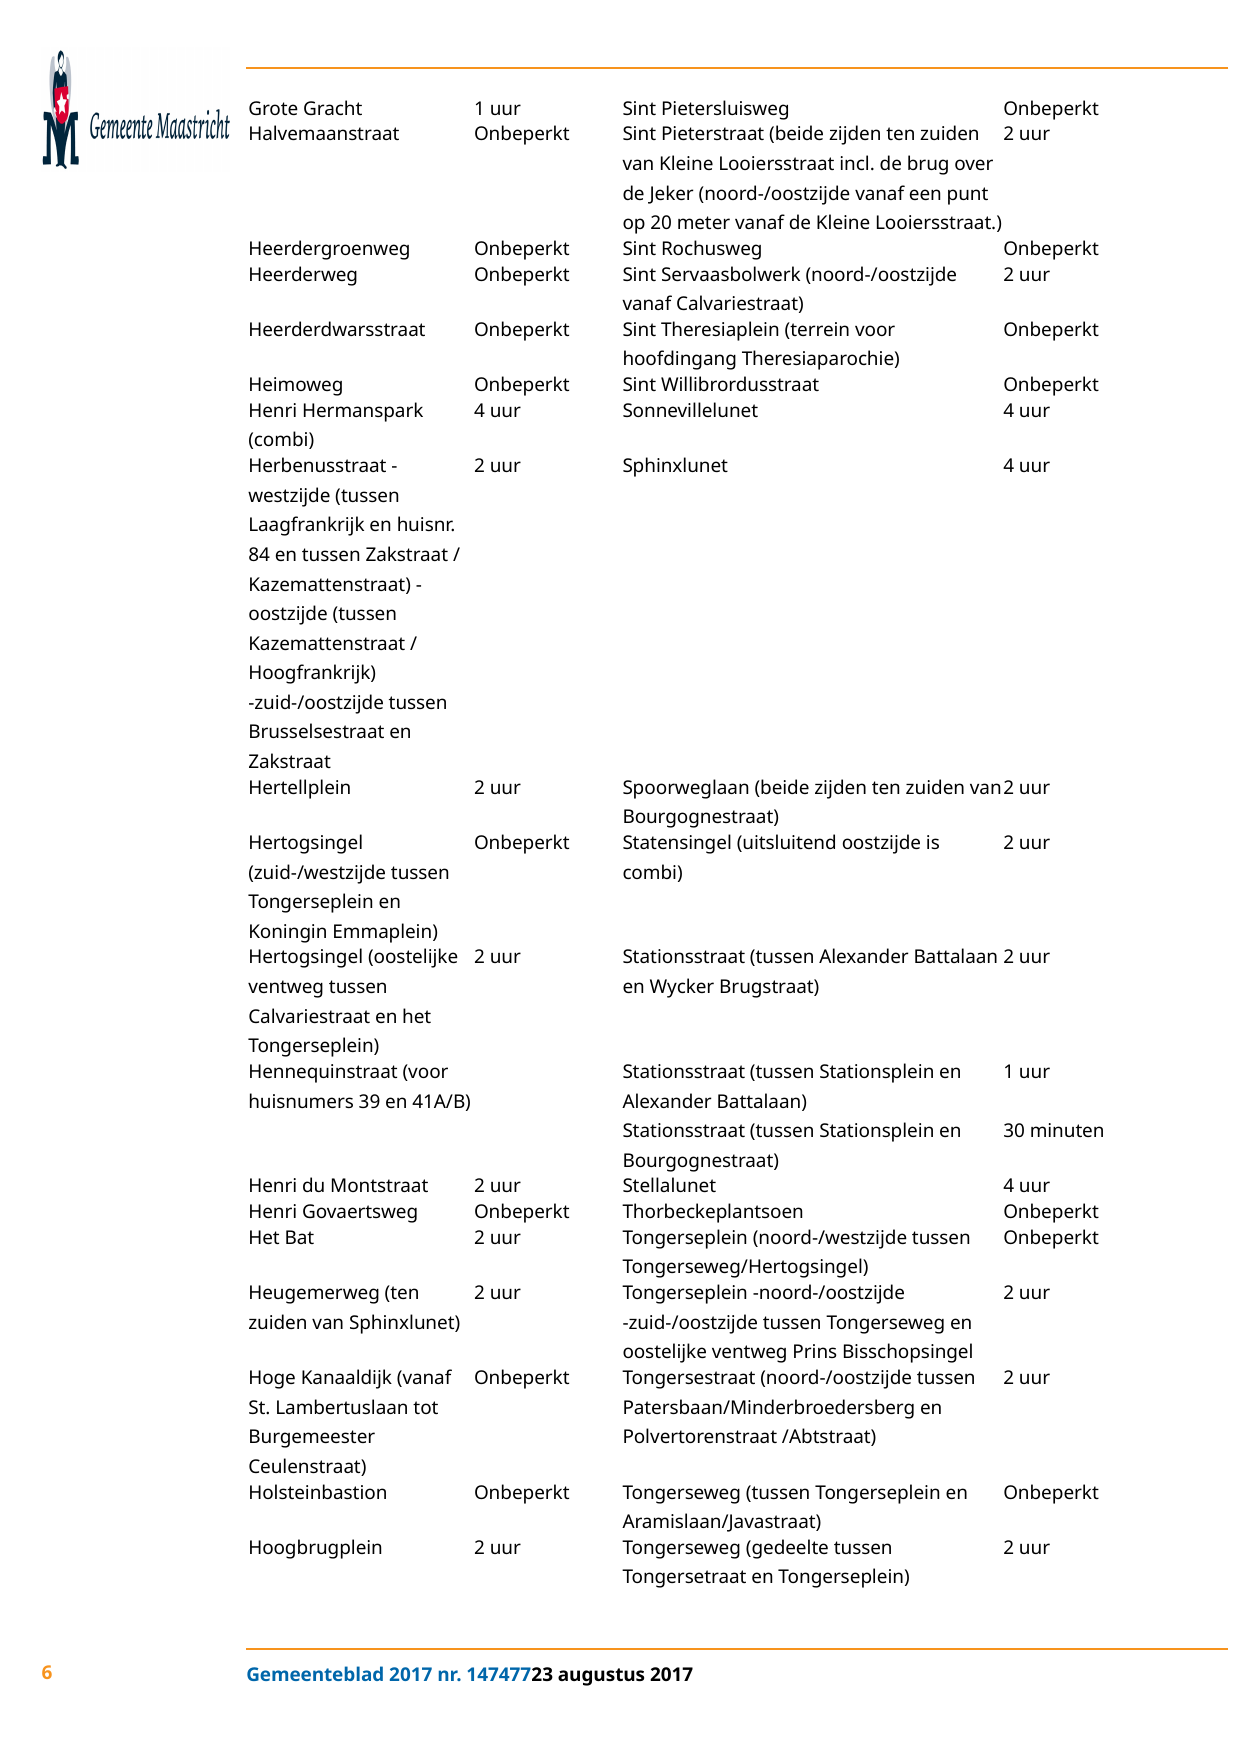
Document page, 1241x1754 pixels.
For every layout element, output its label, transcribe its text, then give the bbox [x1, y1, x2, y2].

table_cell 4 uur [1003, 1173, 1152, 1198]
table_cell Henri Govaertsweg [248, 1199, 474, 1224]
table_cell Sint Willibrordusstraat [622, 371, 1003, 397]
table_cell 2 uur [1003, 261, 1152, 316]
table_cell Onbeperkt [1003, 1479, 1152, 1534]
table_cell Onbeperkt [474, 235, 622, 261]
table_cell Onbeperkt [474, 261, 622, 316]
table_cell Heerderweg [248, 261, 474, 316]
table_cell Onbeperkt [474, 829, 622, 944]
table_cell Onbeperkt [474, 1479, 622, 1534]
table_cell Heugemerweg (ten zuiden van Sphinxlunet) [248, 1280, 474, 1364]
table_cell Heerdergroenweg [248, 235, 474, 261]
table_cell Henri du Montstraat [248, 1173, 474, 1198]
table_cell Sint Theresiaplein (terrein voor hoofdingang Theresiaparochie) [622, 316, 1003, 371]
table_cell 2 uur [1003, 121, 1152, 235]
table_cell 1 uur 30 minuten [1003, 1058, 1152, 1173]
table_cell [474, 1058, 622, 1173]
table_cell Henri Hermanspark (combi) [248, 397, 474, 452]
table_cell 2 uur [474, 1534, 622, 1589]
table_cell Hoge Kanaaldijk (vanaf St. Lambertuslaan tot Burgemeester Ceulenstraat) [248, 1364, 474, 1479]
table_cell Hoogbrugplein [248, 1534, 474, 1589]
table_cell Sint Servaasbolwerk (noord-/oostzijde vanaf Calvariestraat) [622, 261, 1003, 316]
table_cell Spoorweglaan (beide zijden ten zuiden van Bourgognestraat) [622, 774, 1003, 829]
table_cell Sint Pietersluisweg [622, 95, 1003, 121]
table_cell Heerderdwarsstraat [248, 316, 474, 371]
table_cell Thorbeckeplantsoen [622, 1199, 1003, 1224]
table_cell 2 uur [474, 944, 622, 1058]
table_cell 2 uur [474, 453, 622, 774]
table_cell 4 uur [1003, 397, 1152, 452]
table_cell Onbeperkt [1003, 316, 1152, 371]
table_cell Tongerseplein -noord-/oostzijde -zuid-/oostzijde tussen Tongerseweg en oostelijke ventweg Prins Bisschopsingel [622, 1280, 1003, 1364]
table_cell 2 uur [474, 1173, 622, 1198]
table_cell Tongerseweg (tussen Tongerseplein en Aramislaan/Javastraat) [622, 1479, 1003, 1534]
table_cell Onbeperkt [1003, 235, 1152, 261]
table_cell Stationsstraat (tussen Alexander Battalaan en Wycker Brugstraat) [622, 944, 1003, 1058]
table_cell Onbeperkt [1003, 1224, 1152, 1279]
table_cell 4 uur [1003, 453, 1152, 774]
table_cell 2 uur [474, 1280, 622, 1364]
table_cell Onbeperkt [474, 371, 622, 397]
table_cell Hennequinstraat (voor huisnumers 39 en 41A/B) [248, 1058, 474, 1173]
table_cell Het Bat [248, 1224, 474, 1279]
table_cell Tongerseplein (noord-/westzijde tussen Tongerseweg/Hertogsingel) [622, 1224, 1003, 1279]
table_cell Hertogsingel (oostelijke ventweg tussen Calvariestraat en het Tongerseplein) [248, 944, 474, 1058]
table_cell Onbeperkt [474, 1364, 622, 1479]
table_cell 2 uur [1003, 1534, 1152, 1589]
table_cell Stellalunet [622, 1173, 1003, 1198]
table_cell Sphinxlunet [622, 453, 1003, 774]
table_cell Onbeperkt [1003, 95, 1152, 121]
table_cell Sint Rochusweg [622, 235, 1003, 261]
table_cell Statensingel (uitsluitend oostzijde is combi) [622, 829, 1003, 944]
table_cell Sint Pieterstraat (beide zijden ten zuiden van Kleine Looiersstraat incl. de brug over de Jeker (noord-/oostzijde vanaf een punt op 20 meter vanaf de Kleine Looiersstraat.) [622, 121, 1003, 235]
picture [41, 47, 231, 172]
table_cell 2 uur [474, 1224, 622, 1279]
table_cell 4 uur [474, 397, 622, 452]
table_cell Onbeperkt [1003, 371, 1152, 397]
table_cell Tongerseweg (gedeelte tussen Tongersetraat en Tongerseplein) [622, 1534, 1003, 1589]
table_cell 2 uur [1003, 944, 1152, 1058]
table_cell Halvemaanstraat [248, 121, 474, 235]
table_cell Onbeperkt [474, 1199, 622, 1224]
table_cell 2 uur [1003, 774, 1152, 829]
table_cell Sonnevillelunet [622, 397, 1003, 452]
table_cell 2 uur [1003, 829, 1152, 944]
table_cell 2 uur [474, 774, 622, 829]
table_cell Heimoweg [248, 371, 474, 397]
table_cell Herbenusstraat -westzijde (tussen Laagfrankrijk en huisnr. 84 en tussen Zakstraat / Kazemattenstraat) -oostzijde (tussen Kazemattenstraat / Hoogfrankrijk) -zuid-/oostzijde tussen Brusselsestraat en Zakstraat [248, 453, 474, 774]
table_cell 2 uur [1003, 1364, 1152, 1479]
table_cell Hertellplein [248, 774, 474, 829]
table_cell Hertogsingel (zuid-/westzijde tussen Tongerseplein en Koningin Emmaplein) [248, 829, 474, 944]
table_cell Holsteinbastion [248, 1479, 474, 1534]
table_cell 2 uur [1003, 1280, 1152, 1364]
table_cell Tongersestraat (noord-/oostzijde tussen Patersbaan/Minderbroedersberg en Polvertorenstraat /Abtstraat) [622, 1364, 1003, 1479]
table_cell Onbeperkt [474, 316, 622, 371]
table_cell Onbeperkt [1003, 1199, 1152, 1224]
table_cell Stationsstraat (tussen Stationsplein en Alexander Battalaan) Stationsstraat (tussen Stationsplein en Bourgognestraat) [622, 1058, 1003, 1173]
table_cell 1 uur [474, 95, 622, 121]
table_cell Onbeperkt [474, 121, 622, 235]
table_cell Grote Gracht [248, 95, 474, 121]
